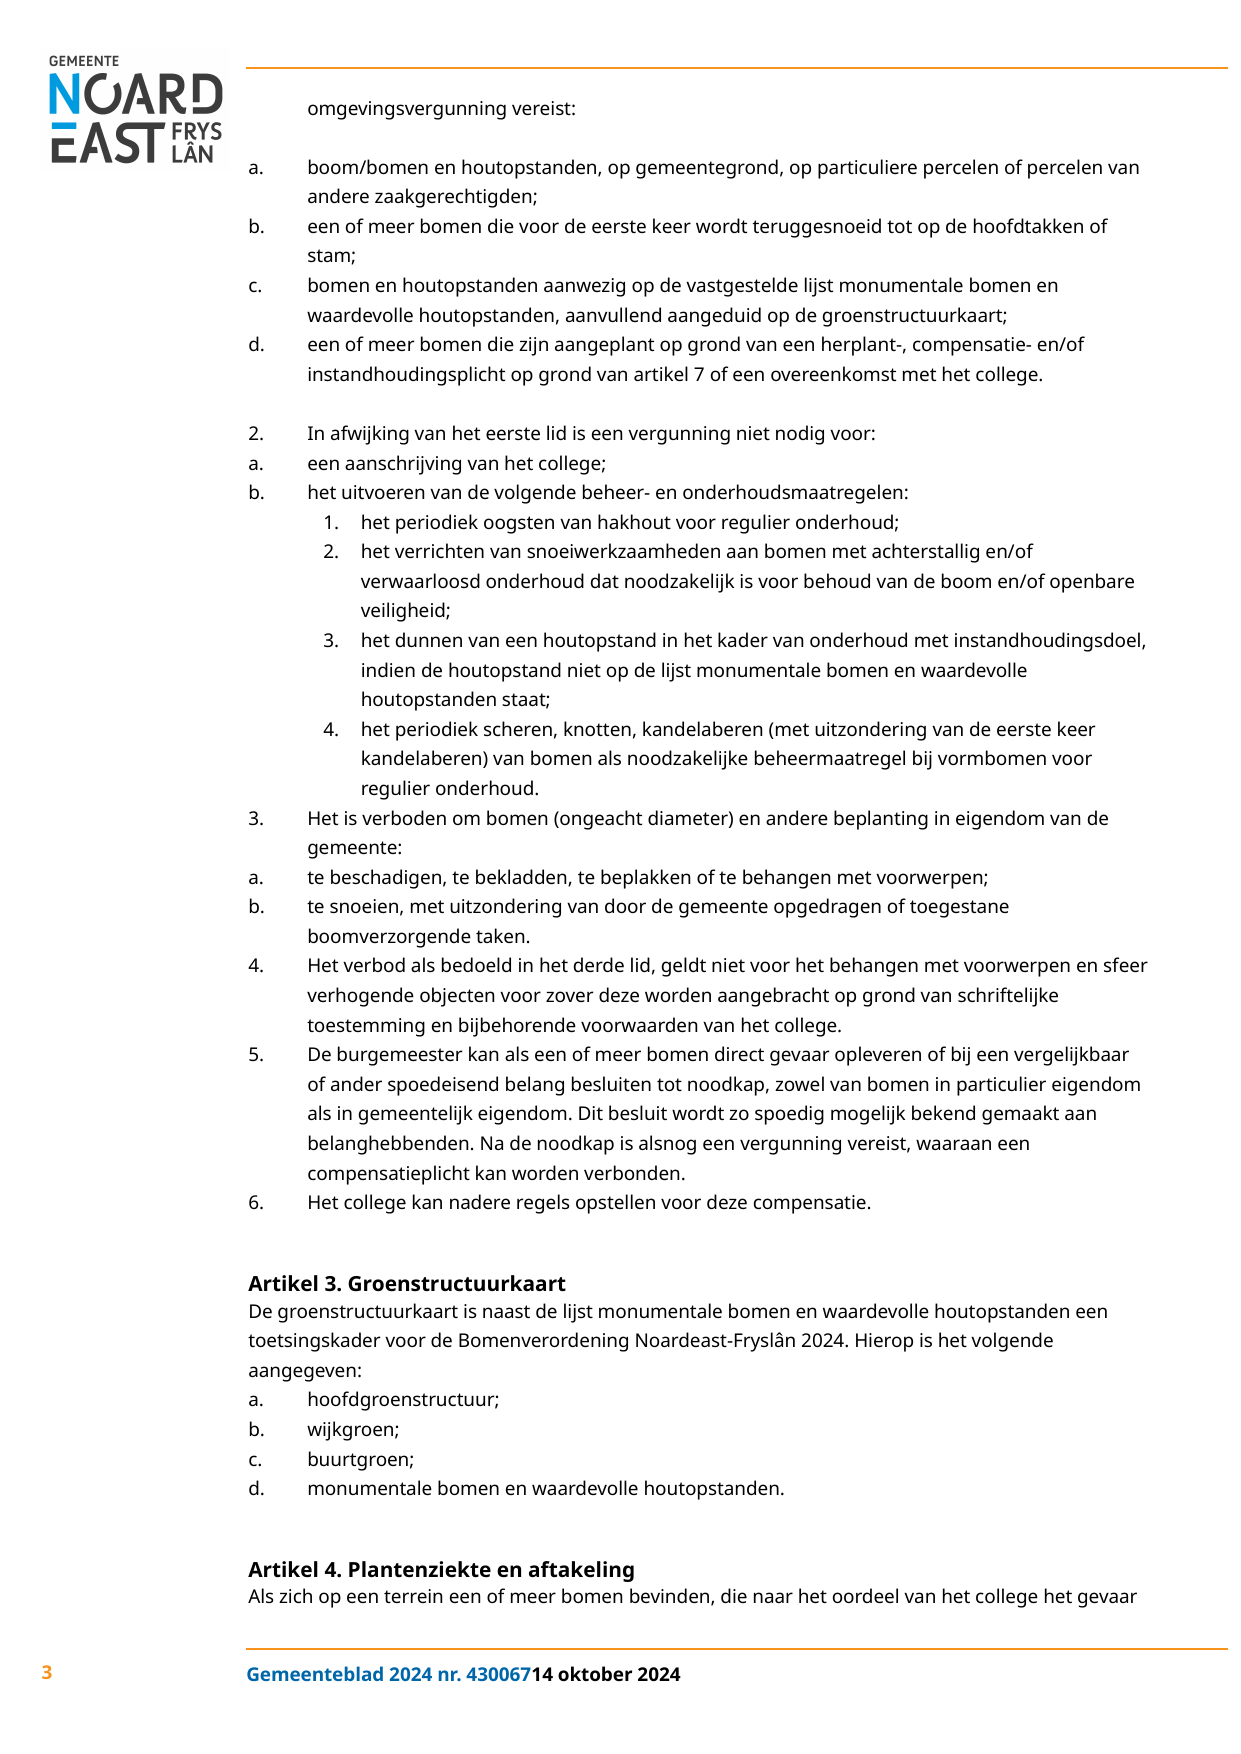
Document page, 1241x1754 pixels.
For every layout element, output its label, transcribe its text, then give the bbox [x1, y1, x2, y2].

list Het college kan nadere regels opstellen voor deze compensatie. [248, 1189, 1152, 1215]
list het uitvoeren van de volgende beheer- en onderhoudsmaatregelen: [248, 479, 1152, 505]
list In afwijking van het eerste lid is een vergunning niet nodig voor: [248, 420, 1152, 446]
list wijkgroen; [248, 1416, 1152, 1442]
list het periodiek oogsten van hakhout voor regulier onderhoud; [323, 509, 1152, 535]
text Als zich op een terrein een of meer bomen bevinden, die naar het oordeel van het college het gevaar [248, 1584, 1152, 1609]
text De groenstructuurkaart is naast de lijst monumentale bomen en waardevolle houtopstanden een toetsingskader voor de Bomenverordening Noardeast-Fryslân 2024. Hierop is het volgende aangegeven: [248, 1298, 1152, 1383]
list hoofdgroenstructuur; [248, 1387, 1152, 1412]
picture [41, 47, 231, 172]
text Artikel 4. Plantenziekte en aftakeling [248, 1555, 1152, 1584]
list De burgemeester kan als een of meer bomen direct gevaar opleveren of bij een vergelijkbaar of ander spoedeisend belang besluiten tot noodkap, zowel van bomen in particulier eigendom als in gemeentelijk eigendom. Dit besluit wordt zo spoedig mogelijk bekend gemaakt aan belanghebbenden. Na de noodkap is alsnog een vergunning vereist, waaraan een compensatieplicht kan worden verbonden. [248, 1041, 1152, 1186]
list te snoeien, met uitzondering van door de gemeente opgedragen of toegestane boomverzorgende taken. [248, 893, 1152, 949]
list buurtgroen; [248, 1446, 1152, 1471]
text Artikel 3. Groenstructuurkaart [248, 1269, 1152, 1298]
list monumentale bomen en waardevolle houtopstanden. [248, 1475, 1152, 1501]
list het periodiek scheren, knotten, kandelaberen (met uitzondering van de eerste keer kandelaberen) van bomen als noodzakelijke beheermaatregel bij vormbomen voor regulier onderhoud. [323, 716, 1152, 801]
list te beschadigen, te bekladden, te beplakken of te behangen met voorwerpen; [248, 864, 1152, 890]
list een of meer bomen die voor de eerste keer wordt teruggesnoeid tot op de hoofdtakken of stam; [248, 213, 1152, 268]
list een of meer bomen die zijn aangeplant op grond van een herplant-, compensatie- en/of instandhoudingsplicht op grond van artikel 7 of een overeenkomst met het college. [248, 331, 1152, 387]
list Het verbod als bedoeld in het derde lid, geldt niet voor het behangen met voorwerpen en sfeer verhogende objecten voor zover deze worden aangebracht op grond van schriftelijke toestemming en bijbehorende voorwaarden van het college. [248, 953, 1152, 1038]
list een aanschrijving van het college; [248, 450, 1152, 476]
list het dunnen van een houtopstand in het kader van onderhoud met instandhoudingsdoel, indien de houtopstand niet op de lijst monumentale bomen en waardevolle houtopstanden staat; [323, 627, 1152, 712]
list boom/bomen en houtopstanden, op gemeentegrond, op particuliere percelen of percelen van andere zaakgerechtigden; [248, 154, 1152, 209]
list bomen en houtopstanden aanwezig op de vastgestelde lijst monumentale bomen en waardevolle houtopstanden, aanvullend aangeduid op de groenstructuurkaart; [248, 272, 1152, 328]
list het verrichten van snoeiwerkzaamheden aan bomen met achterstallig en/of verwaarloosd onderhoud dat noodzakelijk is voor behoud van de boom en/of openbare veiligheid; [323, 538, 1152, 623]
list Het is verboden om bomen (ongeacht diameter) en andere beplanting in eigendom van de gemeente: [248, 805, 1152, 860]
list omgevingsvergunning vereist: [248, 95, 1152, 121]
